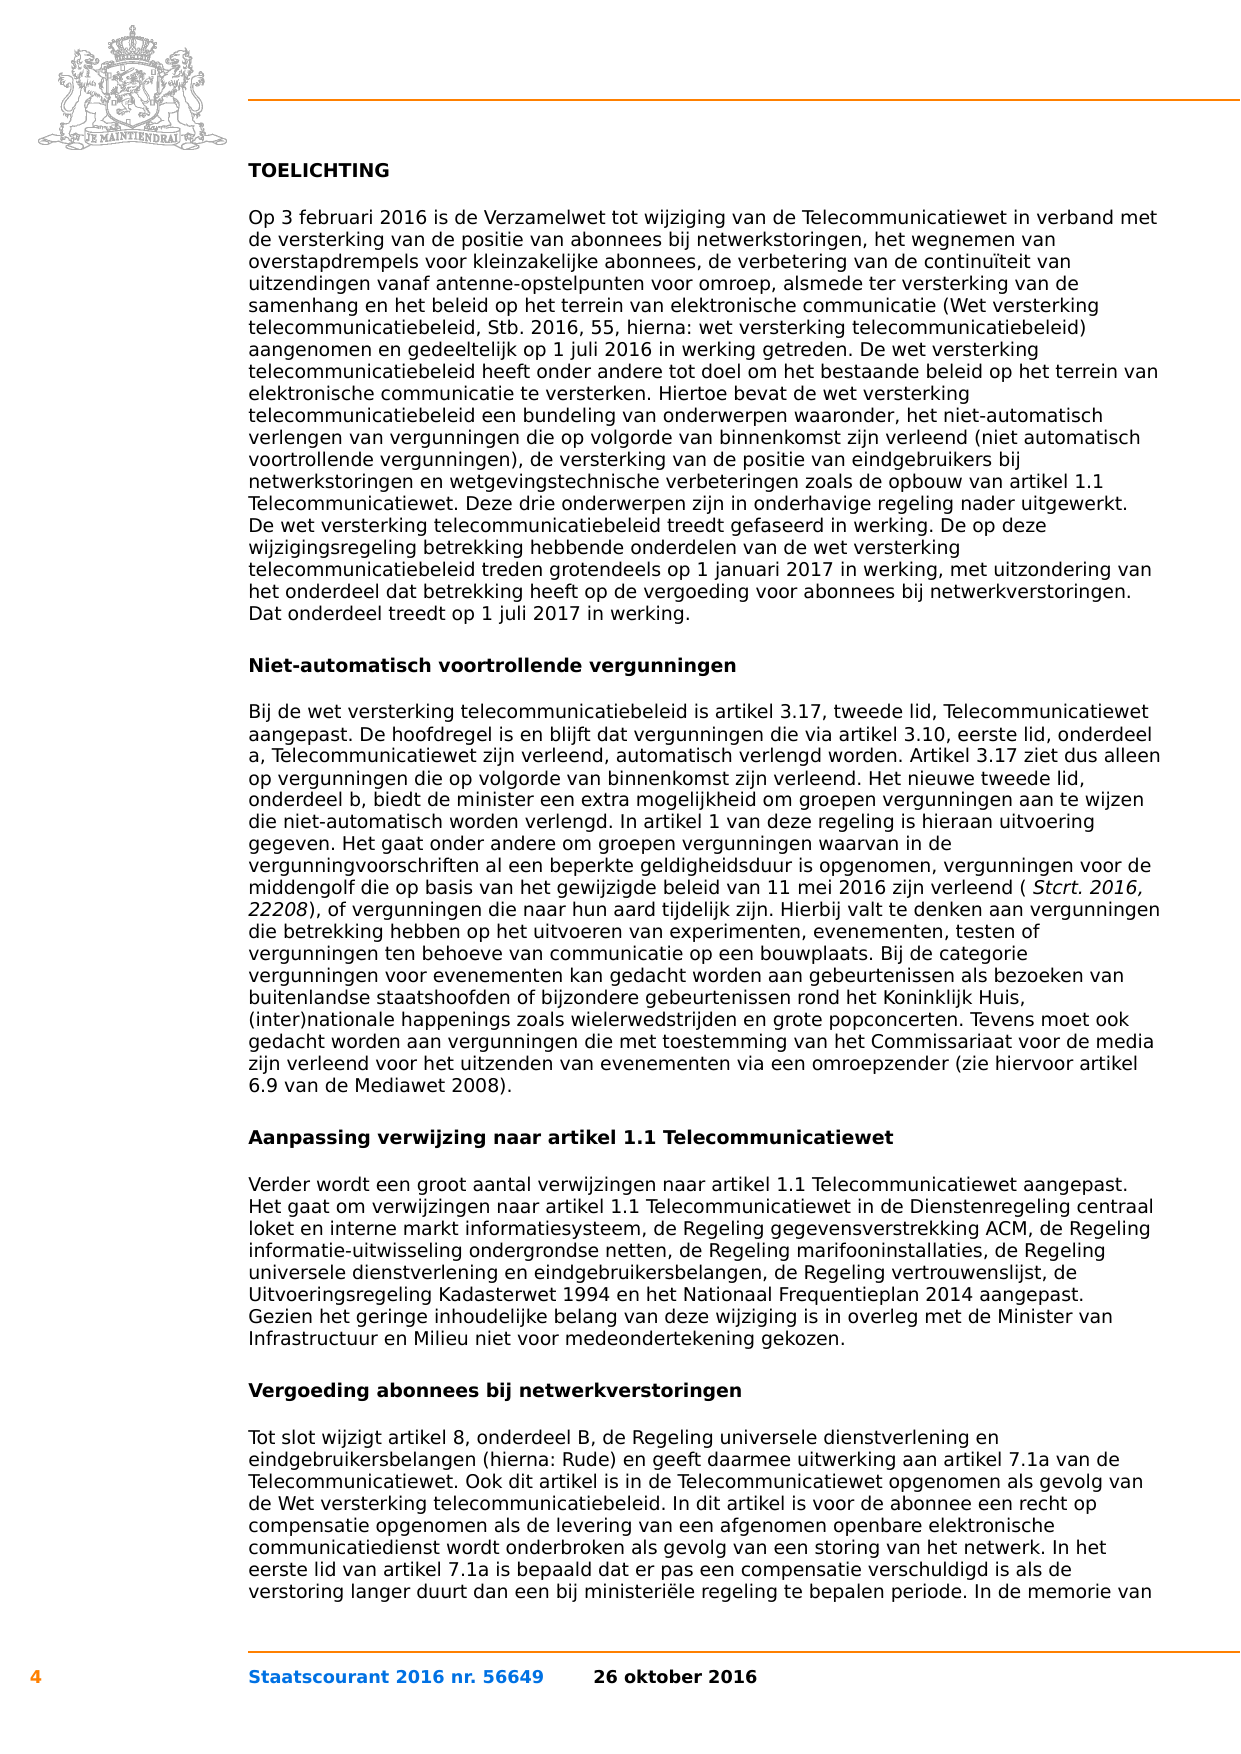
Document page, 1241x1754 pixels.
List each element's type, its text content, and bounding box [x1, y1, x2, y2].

text Gezien het geringe inhoudelijke belang van deze wijziging is in overleg met de Minister van Infrastructuur en Milieu niet voor medeondertekening gekozen. [248, 1306, 1163, 1350]
text Bij de wet versterking telecommunicatiebeleid is artikel 3.17, tweede lid, Telecommunicatiewet aangepast. De hoofdregel is en blijft dat vergunningen die via artikel 3.10, eerste lid, onderdeel a, Telecommunicatiewet zijn verleend, automatisch verlengd worden. Artikel 3.17 ziet dus alleen op vergunningen die op volgorde van binnenkomst zijn verleend. Het nieuwe tweede lid, onderdeel b, biedt de minister een extra mogelijkheid om groepen vergunningen aan te wijzen die niet-automatisch worden verlengd. In artikel 1 van deze regeling is hieraan uitvoering gegeven. Het gaat onder andere om groepen vergunningen waarvan in de vergunningvoorschriften al een beperkte geldigheidsduur is opgenomen, vergunningen voor de middengolf die op basis van het gewijzigde beleid van 11 mei 2016 zijn verleend ( Stcrt. 2016, 22208), of vergunningen die naar hun aard tijdelijk zijn. Hierbij valt te denken aan vergunningen die betrekking hebben op het uitvoeren van experimenten, evenementen, testen of vergunningen ten behoeve van communicatie op een bouwplaats. Bij de categorie vergunningen voor evenementen kan gedacht worden aan gebeurtenissen als bezoeken van buitenlandse staatshoofden of bijzondere gebeurtenissen rond het Koninklijk Huis, (inter)nationale happenings zoals wielerwedstrijden en grote popconcerten. Tevens moet ook gedacht worden aan vergunningen die met toestemming van het Commissariaat voor de media zijn verleend voor het uitzenden van evenementen via een omroepzender (zie hiervoor artikel 6.9 van de Mediawet 2008). [248, 701, 1163, 1097]
subtitle Niet-automatisch voortrollende vergunningen [248, 654, 1163, 676]
subtitle Vergoeding abonnees bij netwerkverstoringen [248, 1380, 1163, 1402]
text De wet versterking telecommunicatiebeleid treedt gefaseerd in werking. De op deze wijzigingsregeling betrekking hebbende onderdelen van de wet versterking telecommunicatiebeleid treden grotendeels op 1 januari 2017 in werking, met uitzondering van het onderdeel dat betrekking heeft op de vergoeding voor abonnees bij netwerkverstoringen. Dat onderdeel treedt op 1 juli 2017 in werking. [248, 514, 1163, 624]
text Verder wordt een groot aantal verwijzingen naar artikel 1.1 Telecommunicatiewet aangepast. Het gaat om verwijzingen naar artikel 1.1 Telecommunicatiewet in de Dienstenregeling centraal loket en interne markt informatiesysteem, de Regeling gegevensverstrekking ACM, de Regeling informatie-uitwisseling ondergrondse netten, de Regeling marifooninstallaties, de Regeling universele dienstverlening en eindgebruikersbelangen, de Regeling vertrouwenslijst, de Uitvoeringsregeling Kadasterwet 1994 en het Nationaal Frequentieplan 2014 aangepast. [248, 1174, 1163, 1306]
subtitle Aanpassing verwijzing naar artikel 1.1 Telecommunicatiewet [248, 1127, 1163, 1149]
text Tot slot wijzigt artikel 8, onderdeel B, de Regeling universele dienstverlening en eindgebruikersbelangen (hierna: Rude) en geeft daarmee uitwerking aan artikel 7.1a van de Telecommunicatiewet. Ook dit artikel is in de Telecommunicatiewet opgenomen als gevolg van de Wet versterking telecommunicatiebeleid. In dit artikel is voor de abonnee een recht op compensatie opgenomen als de levering van een afgenomen openbare elektronische communicatiedienst wordt onderbroken als gevolg van een storing van het netwerk. In het eerste lid van artikel 7.1a is bepaald dat er pas een compensatie verschuldigd is als de verstoring langer duurt dan een bij ministeriële regeling te bepalen periode. In de memorie van [248, 1427, 1163, 1603]
subtitle TOELICHTING [248, 160, 1163, 182]
text Op 3 februari 2016 is de Verzamelwet tot wijziging van de Telecommunicatiewet in verband met de versterking van de positie van abonnees bij netwerkstoringen, het wegnemen van overstapdrempels voor kleinzakelijke abonnees, de verbetering van de continuïteit van uitzendingen vanaf antenne-opstelpunten voor omroep, alsmede ter versterking van de samenhang en het beleid op het terrein van elektronische communicatie (Wet versterking telecommunicatiebeleid, Stb. 2016, 55, hierna: wet versterking telecommunicatiebeleid) aangenomen en gedeeltelijk op 1 juli 2016 in werking getreden. De wet versterking telecommunicatiebeleid heeft onder andere tot doel om het bestaande beleid op het terrein van elektronische communicatie te versterken. Hiertoe bevat de wet versterking telecommunicatiebeleid een bundeling van onderwerpen waaronder, het niet-automatisch verlengen van vergunningen die op volgorde van binnenkomst zijn verleend (niet automatisch voortrollende vergunningen), de versterking van de positie van eindgebruikers bij netwerkstoringen en wetgevingstechnische verbeteringen zoals de opbouw van artikel 1.1 Telecommunicatiewet. Deze drie onderwerpen zijn in onderhavige regeling nader uitgewerkt. [248, 207, 1163, 514]
picture [38, 25, 227, 150]
